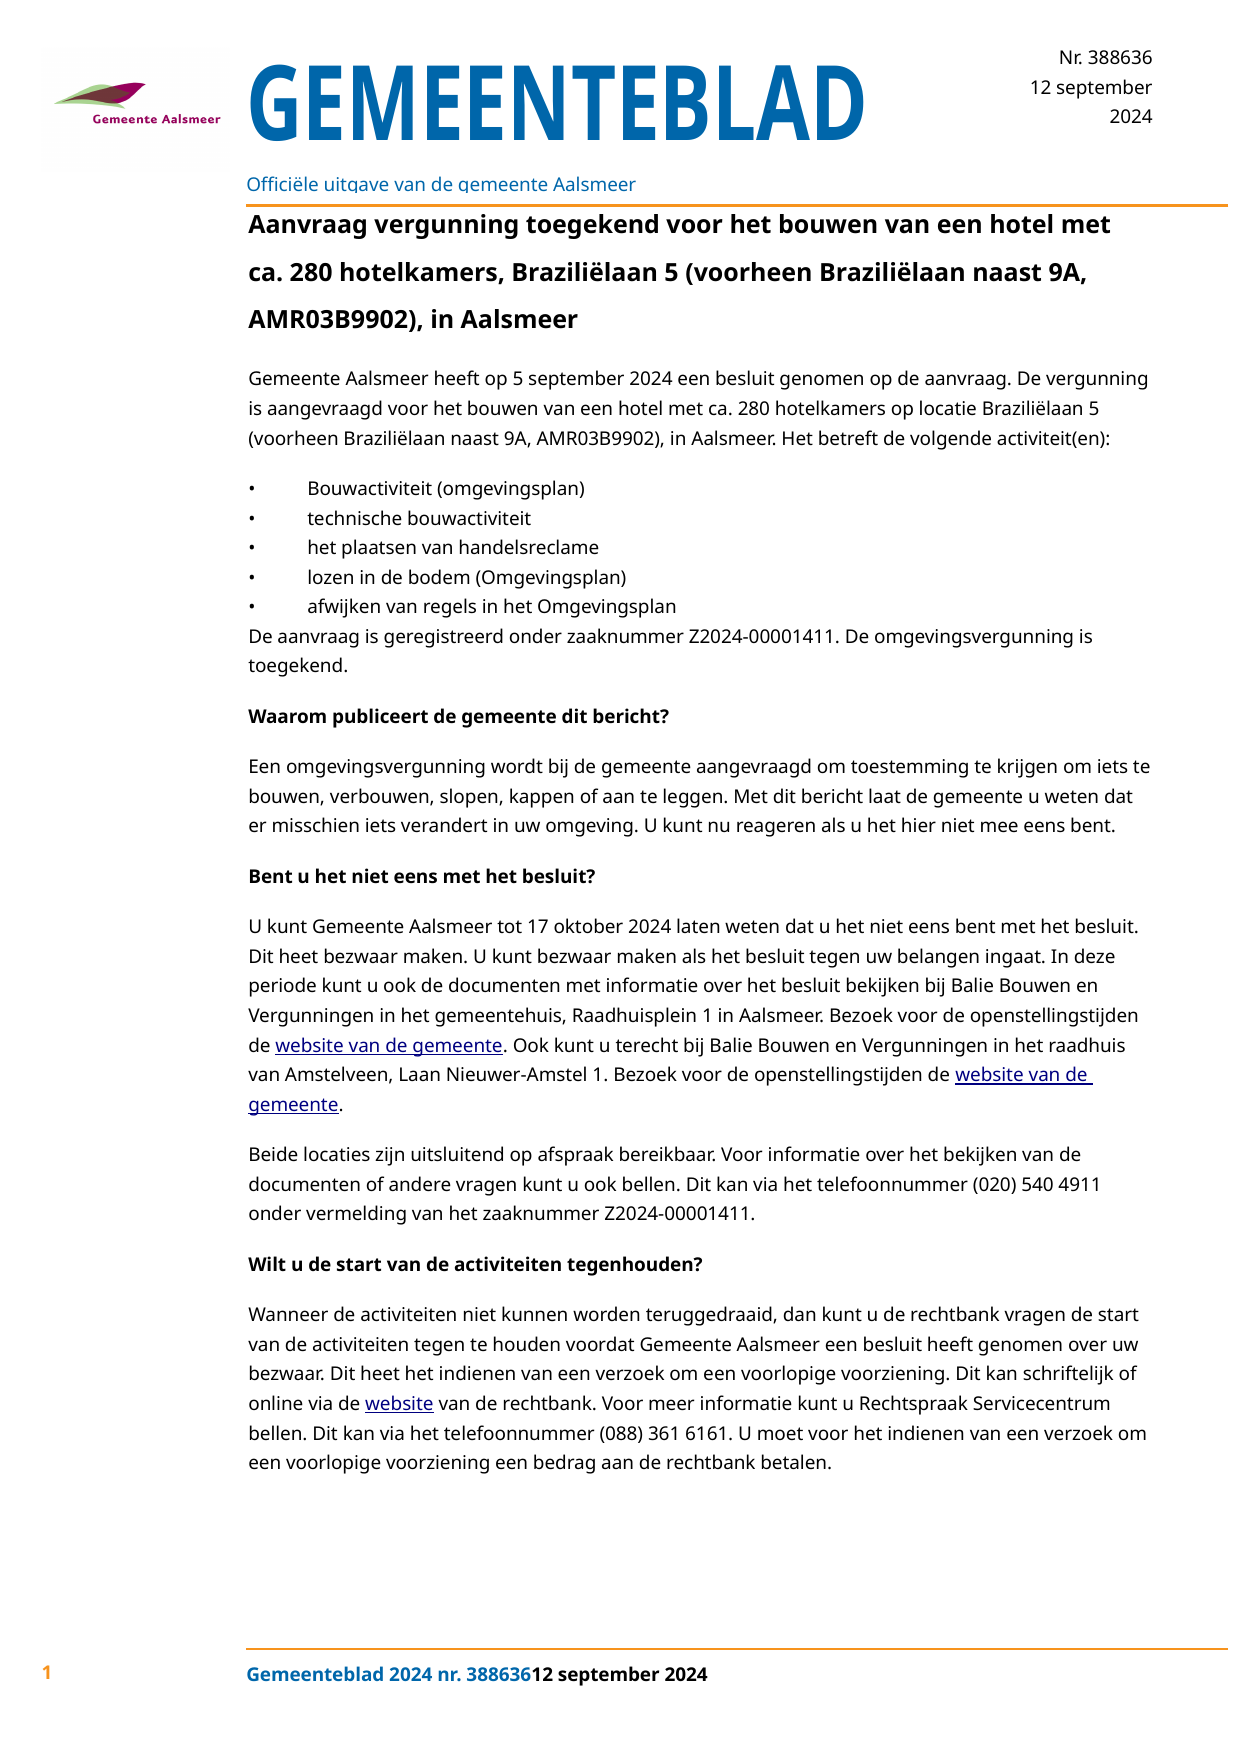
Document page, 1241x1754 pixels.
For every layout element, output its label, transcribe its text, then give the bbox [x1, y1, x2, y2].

list Bouwactiviteit (omgevingsplan) [248, 475, 1152, 501]
list afwijken van regels in het Omgevingsplan [248, 593, 1152, 619]
text Beide locaties zijn uitsluitend op afspraak bereikbaar. Voor informatie over het bekijken van de documenten of andere vragen kunt u ook bellen. Dit kan via het telefoonnummer (020) 540 4911 onder vermelding van het zaaknummer Z2024-00001411. [248, 1141, 1152, 1226]
text Wanneer de activiteiten niet kunnen worden teruggedraaid, dan kunt u de rechtbank vragen de start van de activiteiten tegen te houden voordat Gemeente Aalsmeer een besluit heeft genomen over uw bezwaar. Dit heet het indienen van een verzoek om een voorlopige voorziening. Dit kan schriftelijk of online via de website van de rechtbank. Voor meer informatie kunt u Rechtspraak Servicecentrum bellen. Dit kan via het telefoonnummer (088) 361 6161. U moet voor het indienen van een verzoek om een voorlopige voorziening een bedrag aan de rechtbank betalen. [248, 1301, 1152, 1475]
text Bent u het niet eens met het besluit? [248, 863, 1152, 889]
text Gemeente Aalsmeer heeft op 5 september 2024 een besluit genomen op de aanvraag. De vergunning is aangevraagd voor het bouwen van een hotel met ca. 280 hotelkamers op locatie Braziliëlaan 5 (voorheen Braziliëlaan naast 9A, AMR03B9902), in Aalsmeer. Het betreft de volgende activiteit(en): [248, 366, 1152, 450]
text Aanvraag vergunning toegekend voor het bouwen van een hotel met ca. 280 hotelkamers, Braziliëlaan 5 (voorheen Braziliëlaan naast 9A, AMR03B9902), in Aalsmeer [248, 207, 1152, 336]
list lozen in de bodem (Omgevingsplan) [248, 564, 1152, 589]
text U kunt Gemeente Aalsmeer tot 17 oktober 2024 laten weten dat u het niet eens bent met het besluit. Dit heet bezwaar maken. U kunt bezwaar maken als het besluit tegen uw belangen ingaat. In deze periode kunt u ook de documenten met informatie over het besluit bekijken bij Balie Bouwen en Vergunningen in het gemeentehuis, Raadhuisplein 1 in Aalsmeer. Bezoek voor de openstellingstijden de website van de gemeente. Ook kunt u terecht bij Balie Bouwen en Vergunningen in het raadhuis van Amstelveen, Laan Nieuwer-Amstel 1. Bezoek voor de openstellingstijden de website van de gemeente. [248, 913, 1152, 1117]
text De aanvraag is geregistreerd onder zaaknummer Z2024-00001411. De omgevingsvergunning is toegekend. [248, 623, 1152, 678]
text Wilt u de start van de activiteiten tegenhouden? [248, 1251, 1152, 1277]
list het plaatsen van handelsreclame [248, 534, 1152, 560]
list technische bouwactiviteit [248, 505, 1152, 530]
text Waarom publiceert de gemeente dit bericht? [248, 703, 1152, 729]
picture [41, 47, 231, 172]
text Een omgevingsvergunning wordt bij de gemeente aangevraagd om toestemming te krijgen om iets te bouwen, verbouwen, slopen, kappen of aan te leggen. Met dit bericht laat de gemeente u weten dat er misschien iets verandert in uw omgeving. U kunt nu reageren als u het hier niet mee eens bent. [248, 753, 1152, 838]
